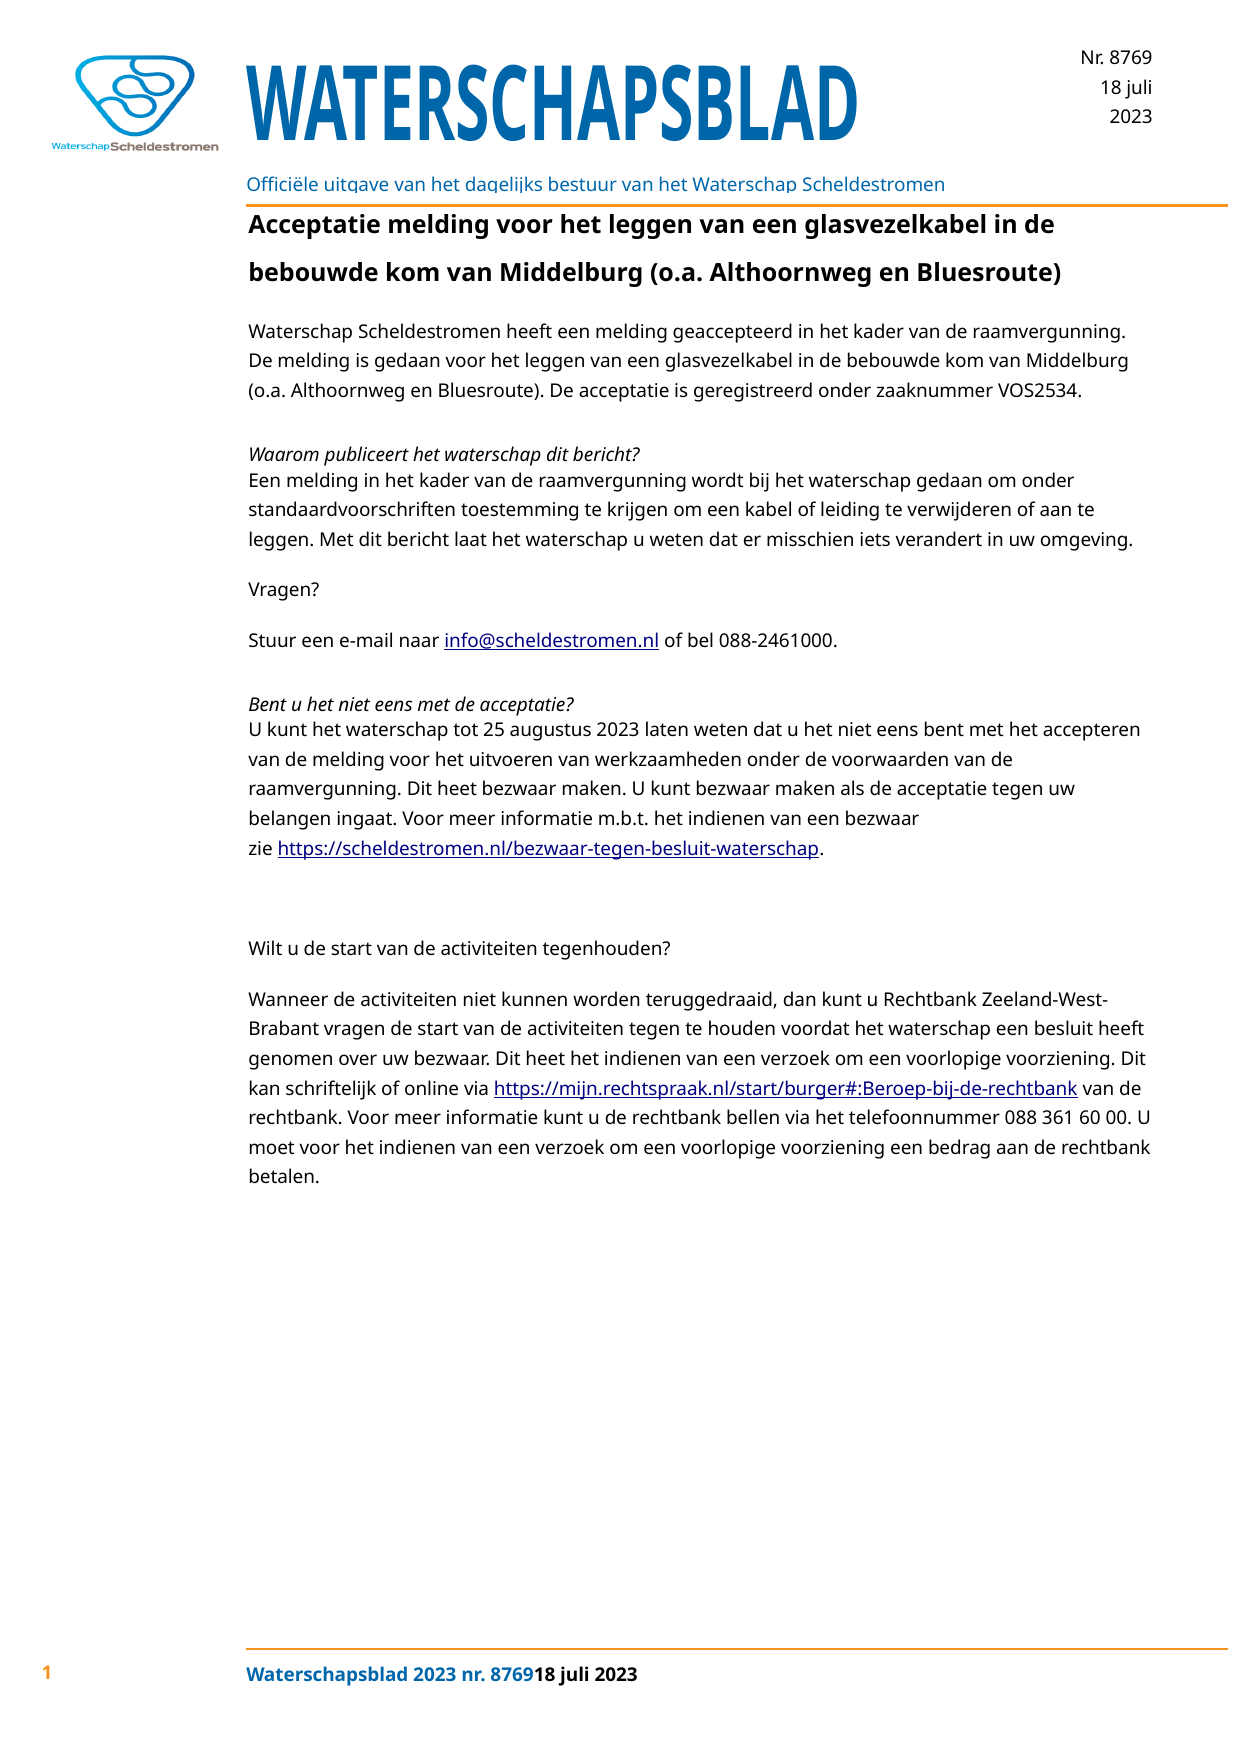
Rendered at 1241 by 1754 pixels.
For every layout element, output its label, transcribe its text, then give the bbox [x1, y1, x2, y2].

text Waterschap Scheldestromen heeft een melding geaccepteerd in het kader van de raamvergunning. De melding is gedaan voor het leggen van een glasvezelkabel in de bebouwde kom van Middelburg (o.a. Althoornweg en Bluesroute). De acceptatie is geregistreerd onder zaaknummer VOS2534. [248, 318, 1152, 403]
text Acceptatie melding voor het leggen van een glasvezelkabel in de bebouwde kom van Middelburg (o.a. Althoornweg en Bluesroute) [248, 207, 1152, 288]
text Wilt u de start van de activiteiten tegenhouden? [248, 936, 1152, 961]
text Stuur een e-mail naar info@scheldestromen.nl of bel 088-2461000. [248, 627, 1152, 652]
text Bent u het niet eens met de acceptatie? [248, 691, 1152, 716]
text Wanneer de activiteiten niet kunnen worden teruggedraaid, dan kunt u Rechtbank Zeeland-West-Brabant vragen de start van de activiteiten tegen te houden voordat het waterschap een besluit heeft genomen over uw bezwaar. Dit heet het indienen van een verzoek om een voorlopige voorziening. Dit kan schriftelijk of online via https://mijn.rechtspraak.nl/start/burger#:Beroep-bij-de-rechtbank van de rechtbank. Voor meer informatie kunt u de rechtbank bellen via het telefoonnummer 088 361 60 00. U moet voor het indienen van een verzoek om een voorlopige voorziening een bedrag aan de rechtbank betalen. [248, 986, 1152, 1189]
text Een melding in het kader van de raamvergunning wordt bij het waterschap gedaan om onder standaardvoorschriften toestemming te krijgen om een kabel of leiding te verwijderen of aan te leggen. Met dit bericht laat het waterschap u weten dat er misschien iets verandert in uw omgeving. [248, 467, 1152, 552]
text U kunt het waterschap tot 25 augustus 2023 laten weten dat u het niet eens bent met het accepteren van de melding voor het uitvoeren van werkzaamheden onder de voorwaarden van de raamvergunning. Dit heet bezwaar maken. U kunt bezwaar maken als de acceptatie tegen uw belangen ingaat. Voor meer informatie m.b.t. het indienen van een bezwaar zie https://scheldestromen.nl/bezwaar-tegen-besluit-waterschap. [248, 716, 1152, 861]
picture [41, 47, 231, 172]
text Vragen? [248, 576, 1152, 602]
text Waarom publiceert het waterschap dit bericht? [248, 441, 1152, 467]
